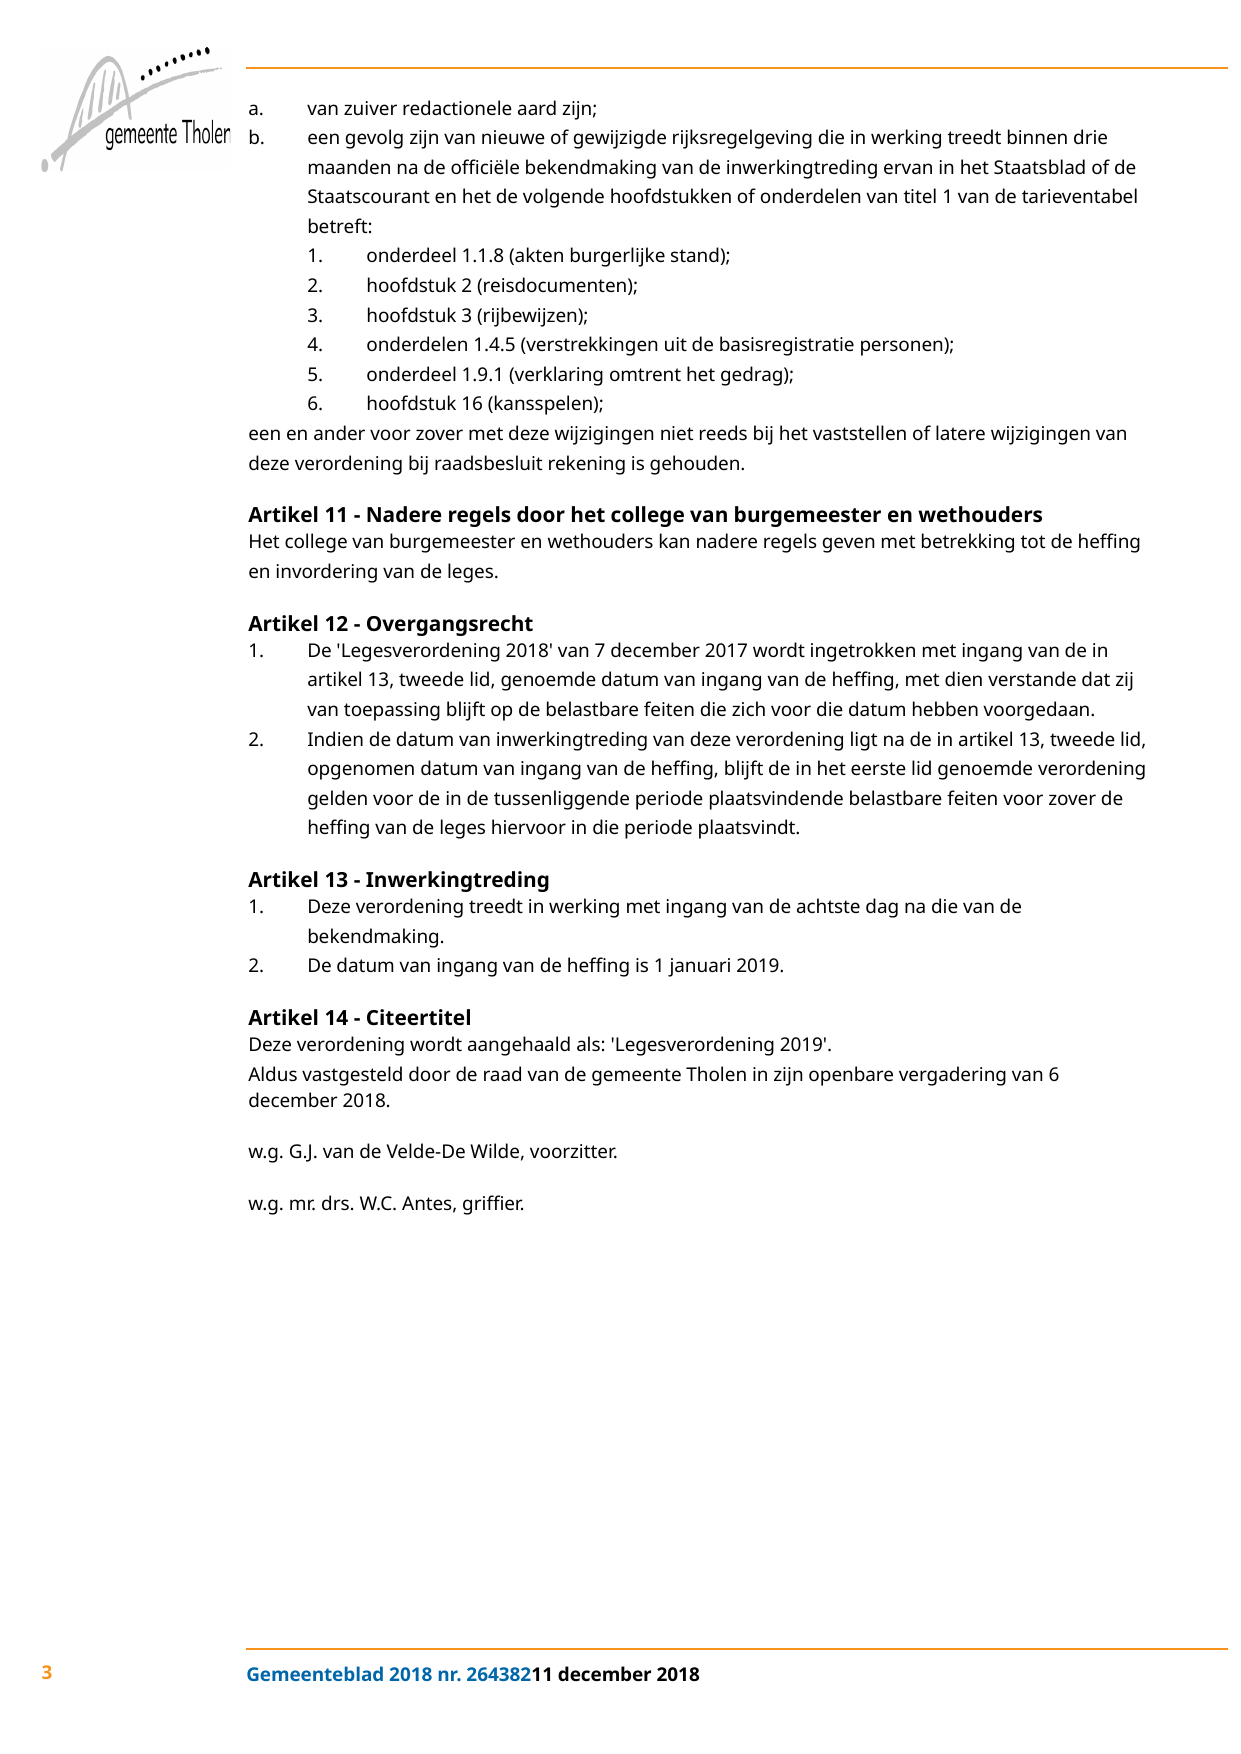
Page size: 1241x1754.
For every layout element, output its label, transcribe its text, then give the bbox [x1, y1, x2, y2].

text Het college van burgemeester en wethouders kan nadere regels geven met betrekking tot de heffing en invordering van de leges. [248, 529, 1152, 584]
list een gevolg zijn van nieuwe of gewijzigde rijksregelgeving die in werking treedt binnen drie maanden na de officiële bekendmaking van de inwerkingtreding ervan in het Staatsblad of de Staatscourant en het de volgende hoofdstukken of onderdelen van titel 1 van de tarieventabel betreft: [248, 124, 1152, 239]
text Artikel 11 - Nadere regels door het college van burgemeester en wethouders [248, 500, 1152, 529]
list van zuiver redactionele aard zijn; [248, 95, 1152, 121]
text w.g. G.J. van de Velde-De Wilde, voorzitter. [248, 1138, 1152, 1164]
list Deze verordening treedt in werking met ingang van de achtste dag na die van de bekendmaking. [248, 893, 1152, 949]
text Deze verordening wordt aangehaald als: 'Legesverordening 2019'. [248, 1031, 1152, 1057]
text Aldus vastgesteld door de raad van de gemeente Tholen in zijn openbare vergadering van 6 december 2018. [248, 1061, 1152, 1112]
list hoofdstuk 2 (reisdocumenten); [307, 272, 1152, 298]
list onderdelen 1.4.5 (verstrekkingen uit de basisregistratie personen); [307, 331, 1152, 357]
text Artikel 14 - Citeertitel [248, 1003, 1152, 1031]
list De datum van ingang van de heffing is 1 januari 2019. [248, 953, 1152, 978]
list onderdeel 1.9.1 (verklaring omtrent het gedrag); [307, 361, 1152, 387]
picture [41, 47, 231, 172]
list De 'Legesverordening 2018' van 7 december 2017 wordt ingetrokken met ingang van de in artikel 13, tweede lid, genoemde datum van ingang van de heffing, met dien verstande dat zij van toepassing blijft op de belastbare feiten die zich voor die datum hebben voorgedaan. [248, 637, 1152, 722]
text een en ander voor zover met deze wijzigingen niet reeds bij het vaststellen of latere wijzigingen van deze verordening bij raadsbesluit rekening is gehouden. [248, 420, 1152, 476]
list onderdeel 1.1.8 (akten burgerlijke stand); [307, 243, 1152, 268]
text Artikel 12 - Overgangsrecht [248, 609, 1152, 637]
list Indien de datum van inwerkingtreding van deze verordening ligt na de in artikel 13, tweede lid, opgenomen datum van ingang van de heffing, blijft de in het eerste lid genoemde verordening gelden voor de in de tussenliggende periode plaatsvindende belastbare feiten voor zover de heffing van de leges hiervoor in die periode plaatsvindt. [248, 726, 1152, 840]
list hoofdstuk 16 (kansspelen); [307, 391, 1152, 416]
list hoofdstuk 3 (rijbewijzen); [307, 302, 1152, 328]
text w.g. mr. drs. W.C. Antes, griffier. [248, 1190, 1152, 1215]
text Artikel 13 - Inwerkingtreding [248, 865, 1152, 893]
